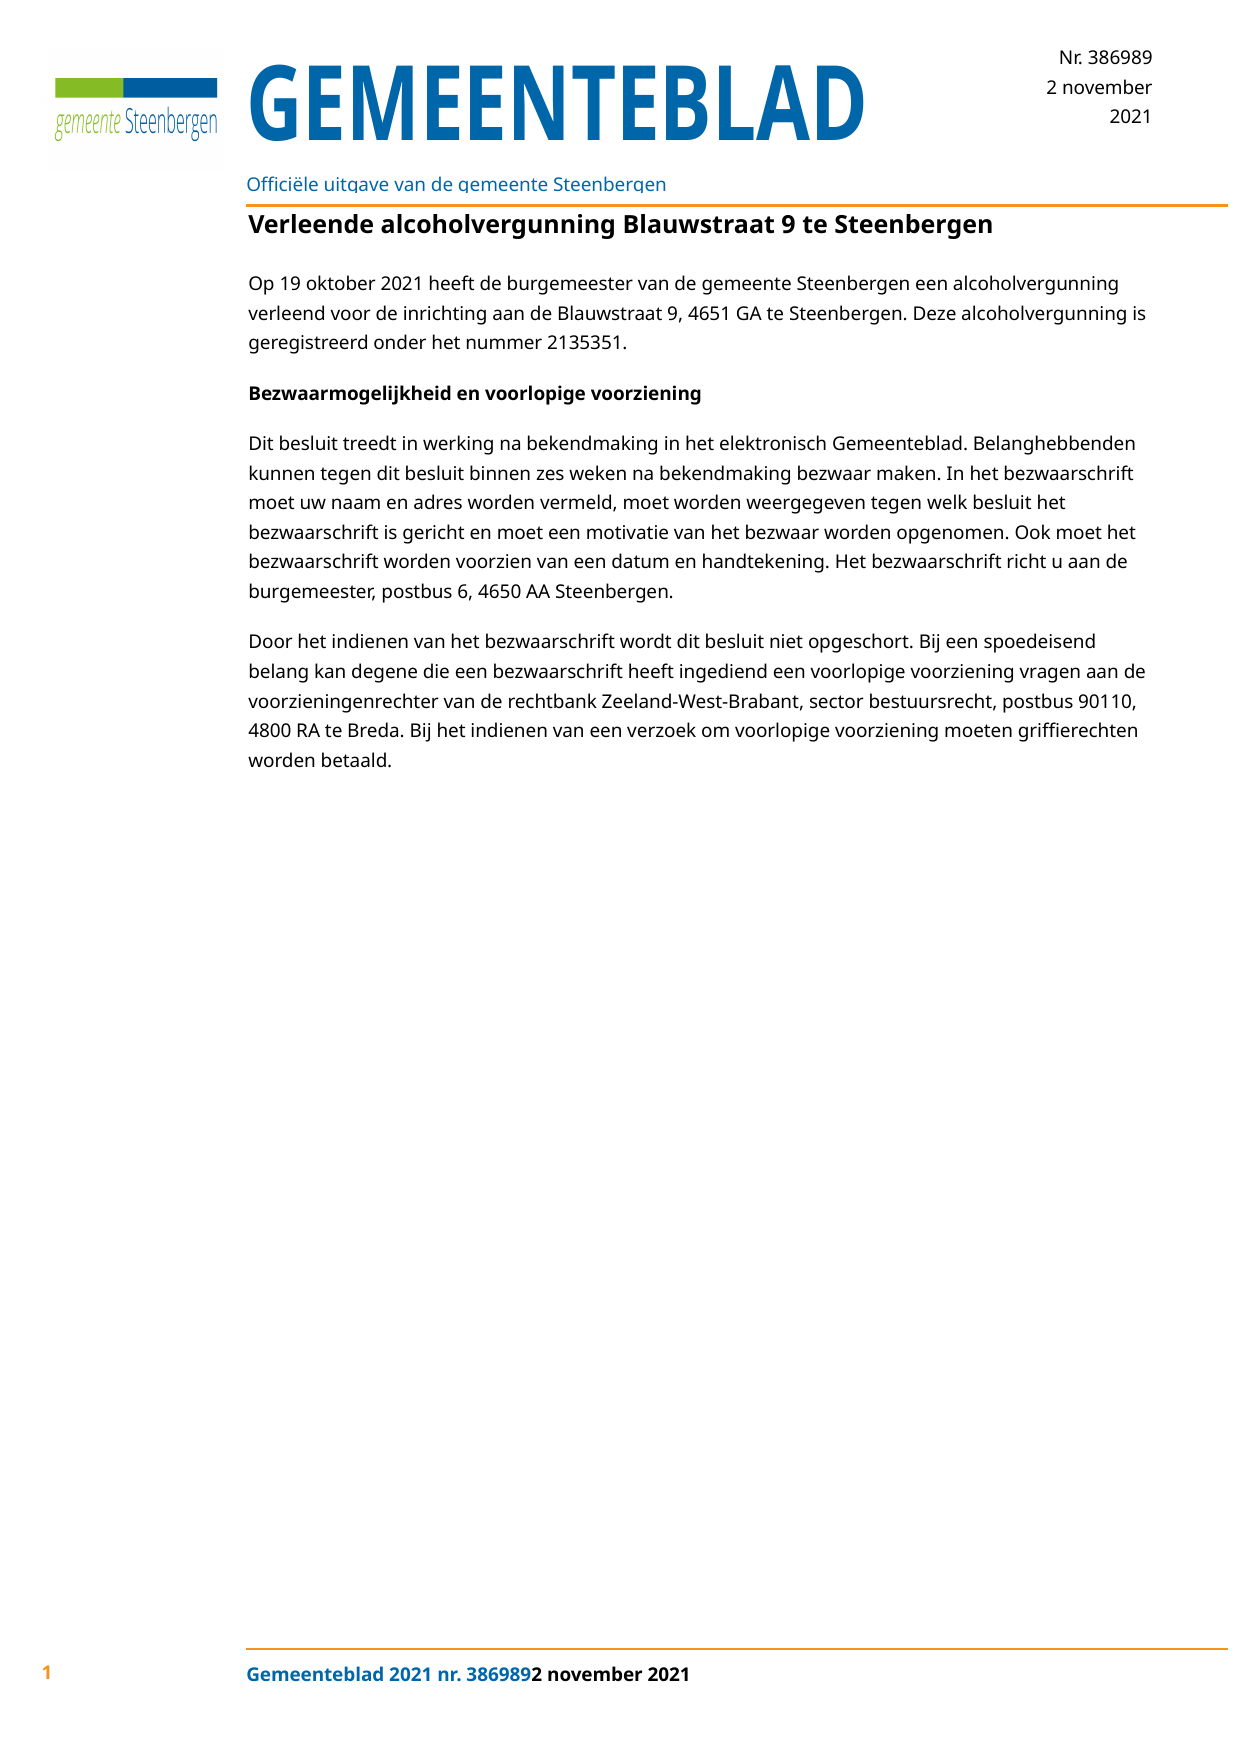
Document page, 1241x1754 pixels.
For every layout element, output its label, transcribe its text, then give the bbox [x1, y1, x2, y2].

text Bezwaarmogelijkheid en voorlopige voorziening [248, 380, 1152, 406]
text Op 19 oktober 2021 heeft de burgemeester van de gemeente Steenbergen een alcoholvergunning verleend voor de inrichting aan de Blauwstraat 9, 4651 GA te Steenbergen. Deze alcoholvergunning is geregistreerd onder het nummer 2135351. [248, 270, 1152, 355]
text Door het indienen van het bezwaarschrift wordt dit besluit niet opgeschort. Bij een spoedeisend belang kan degene die een bezwaarschrift heeft ingediend een voorlopige voorziening vragen aan de voorzieningenrechter van de rechtbank Zeeland-West-Brabant, sector bestuursrecht, postbus 90110, 4800 RA te Breda. Bij het indienen van een verzoek om voorlopige voorziening moeten griffierechten worden betaald. [248, 629, 1152, 773]
text Dit besluit treedt in werking na bekendmaking in het elektronisch Gemeenteblad. Belanghebbenden kunnen tegen dit besluit binnen zes weken na bekendmaking bezwaar maken. In het bezwaarschrift moet uw naam en adres worden vermeld, moet worden weergegeven tegen welk besluit het bezwaarschrift is gericht en moet een motivatie van het bezwaar worden opgenomen. Ook moet het bezwaarschrift worden voorzien van een datum en handtekening. Het bezwaarschrift richt u aan de burgemeester, postbus 6, 4650 AA Steenbergen. [248, 430, 1152, 604]
text Verleende alcoholvergunning Blauwstraat 9 te Steenbergen [248, 207, 1152, 241]
picture [41, 47, 231, 172]
